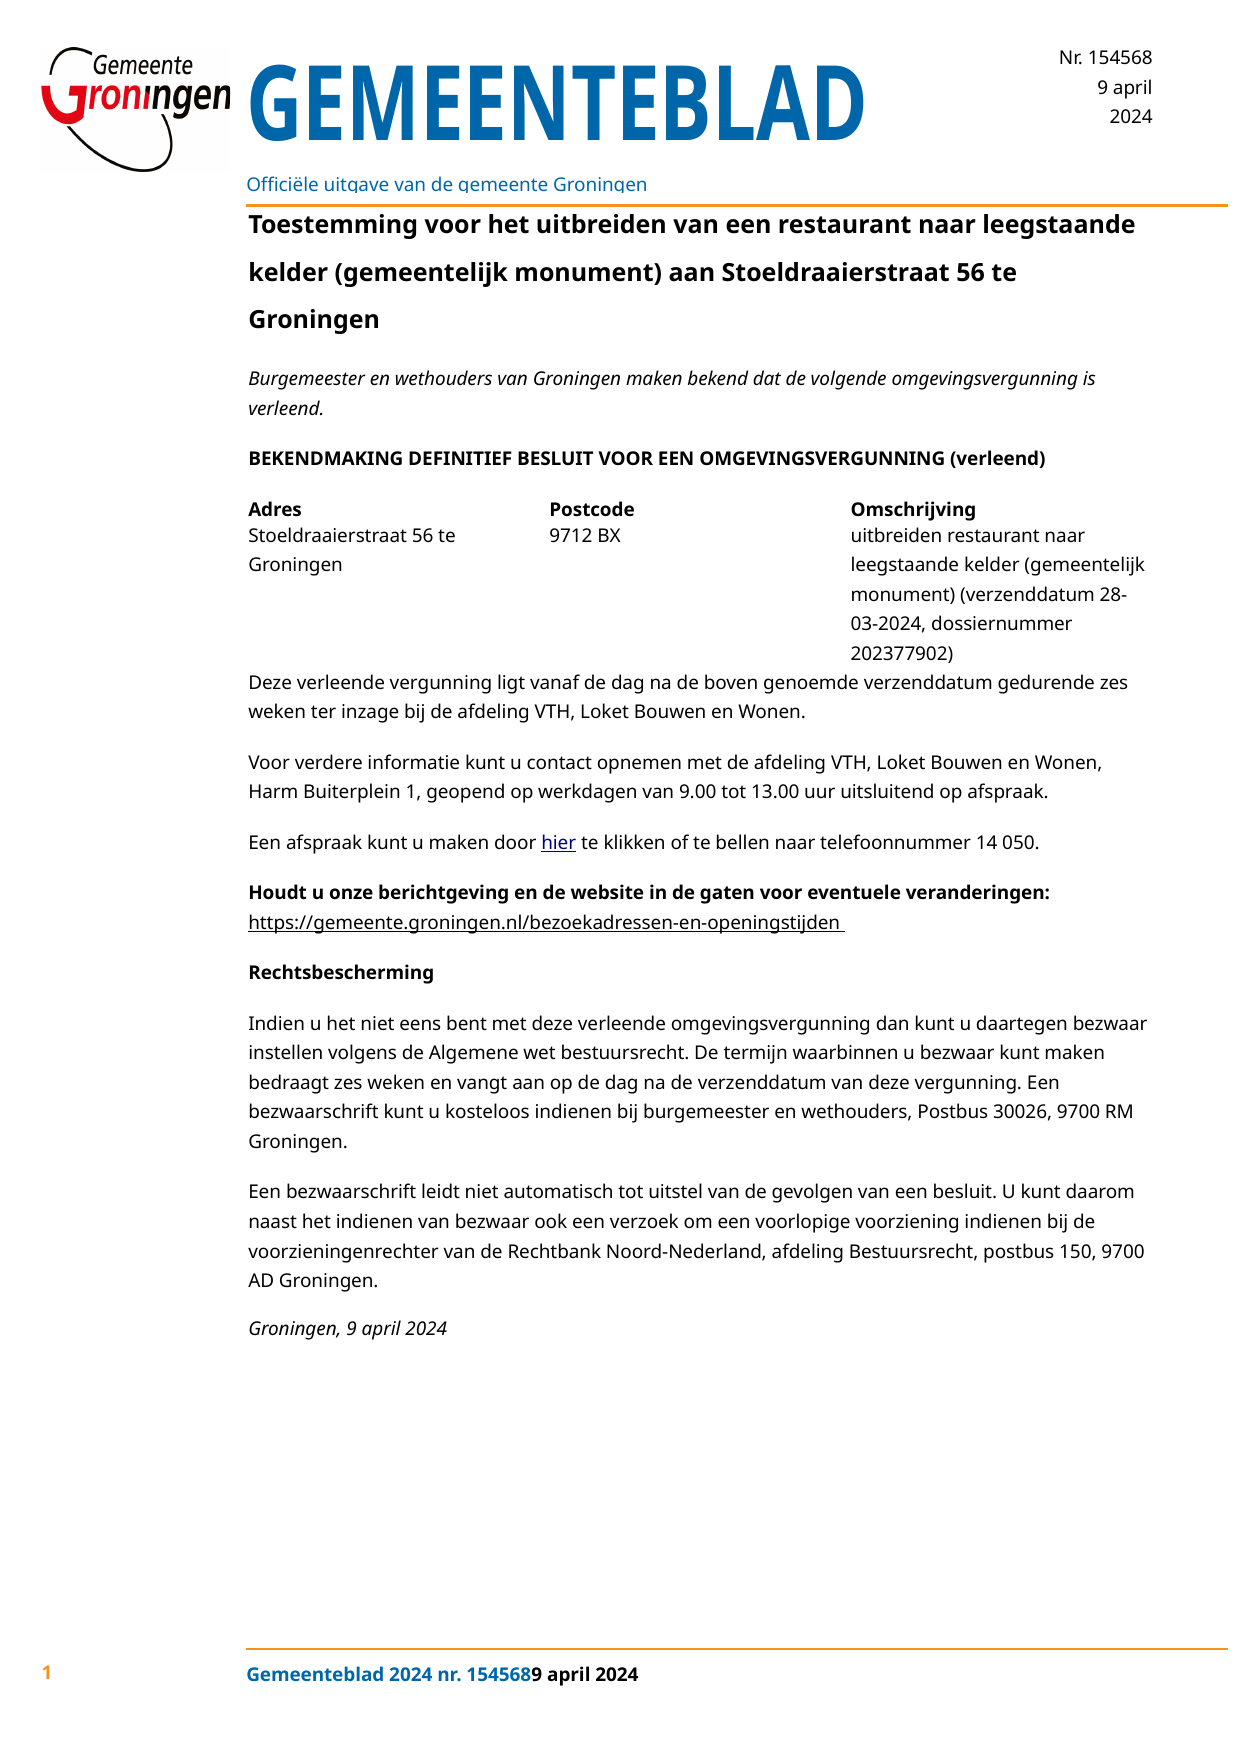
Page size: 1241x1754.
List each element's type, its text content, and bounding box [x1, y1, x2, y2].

table_header Postcode [549, 496, 850, 522]
table_cell 9712 BX [549, 522, 850, 666]
text Voor verdere informatie kunt u contact opnemen met de afdeling VTH, Loket Bouwen en Wonen, Harm Buiterplein 1, geopend op werkdagen van 9.00 tot 13.00 uur uitsluitend op afspraak. [248, 749, 1152, 804]
text Houdt u onze berichtgeving en de website in de gaten voor eventuele veranderingen: https://gemeente.groningen.nl/bezoekadressen-en-openingstijden [248, 879, 1152, 935]
text Een bezwaarschrift leidt niet automatisch tot uitstel van de gevolgen van een besluit. U kunt daarom naast het indienen van bezwaar ook een verzoek om een voorlopige voorziening indienen bij de voorzieningenrechter van de Rechtbank Noord-Nederland, afdeling Bestuursrecht, postbus 150, 9700 AD Groningen. [248, 1179, 1152, 1293]
text BEKENDMAKING DEFINITIEF BESLUIT VOOR EEN OMGEVINGSVERGUNNING (verleend) [248, 446, 1152, 471]
table_cell uitbreiden restaurant naar leegstaande kelder (gemeentelijk monument) (verzenddatum 28-03-2024, dossiernummer 202377902) [850, 522, 1152, 666]
table_cell Stoeldraaierstraat 56 te Groningen [248, 522, 549, 666]
text Rechtsbescherming [248, 959, 1152, 985]
table_header Omschrijving [850, 496, 1152, 522]
text Een afspraak kunt u maken door hier te klikken of te bellen naar telefoonnummer 14 050. [248, 829, 1152, 855]
text Deze verleende vergunning ligt vanaf de dag na de boven genoemde verzenddatum gedurende zes weken ter inzage bij de afdeling VTH, Loket Bouwen en Wonen. [248, 669, 1152, 724]
text Indien u het niet eens bent met deze verleende omgevingsvergunning dan kunt u daartegen bezwaar instellen volgens de Algemene wet bestuursrecht. De termijn waarbinnen u bezwaar kunt maken bedraagt zes weken en vangt aan op de dag na de verzenddatum van deze vergunning. Een bezwaarschrift kunt u kosteloos indienen bij burgemeester en wethouders, Postbus 30026, 9700 RM Groningen. [248, 1010, 1152, 1154]
text Burgemeester en wethouders van Groningen maken bekend dat de volgende omgevingsvergunning is verleend. [248, 366, 1152, 421]
text Toestemming voor het uitbreiden van een restaurant naar leegstaande kelder (gemeentelijk monument) aan Stoeldraaierstraat 56 te Groningen [248, 207, 1152, 336]
table_header Adres [248, 496, 549, 522]
text Groningen, 9 april 2024 [248, 1315, 1152, 1341]
picture [41, 47, 231, 172]
